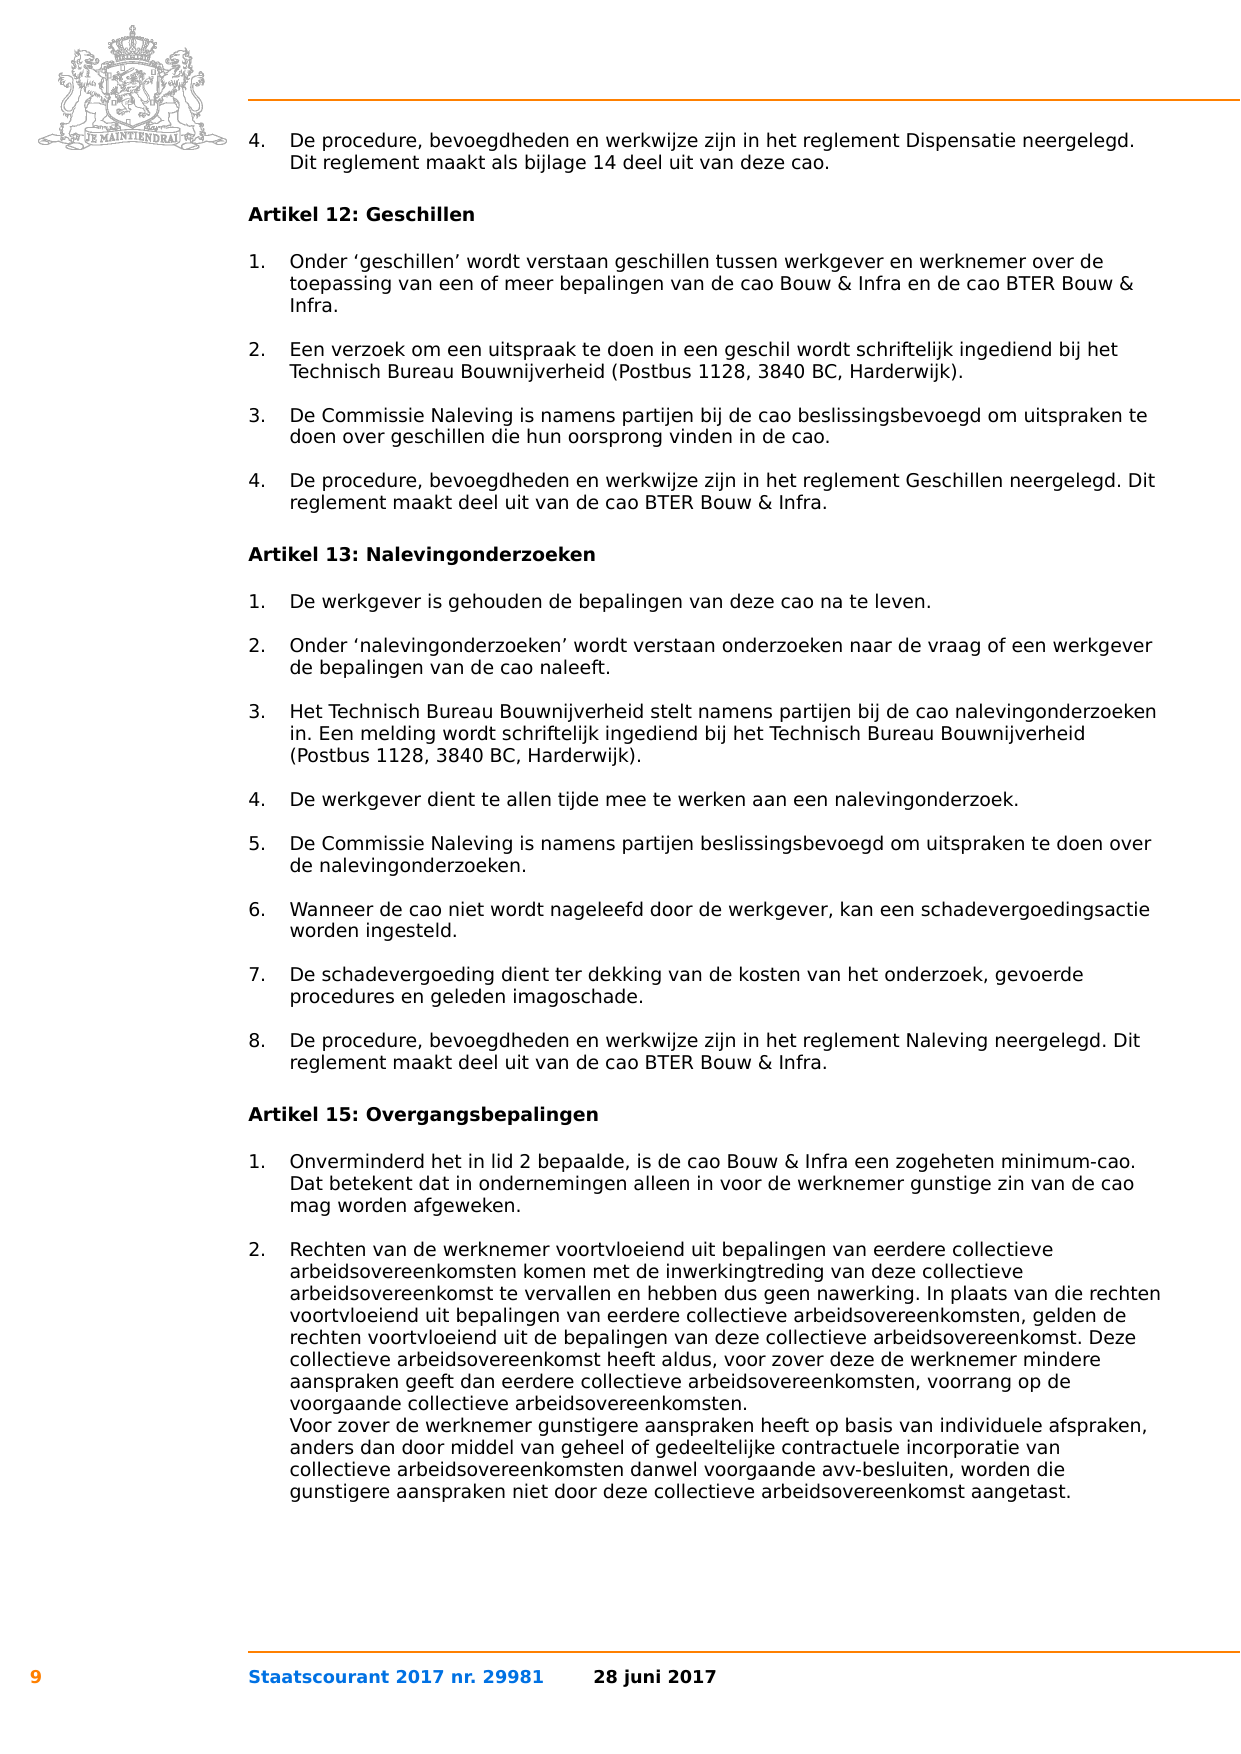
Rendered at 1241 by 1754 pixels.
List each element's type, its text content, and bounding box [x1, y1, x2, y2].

picture [38, 25, 227, 150]
text 4. De werkgever dient te allen tijde mee te werken aan een nalevingonderzoek. [248, 789, 1163, 811]
text Voor zover de werknemer gunstigere aanspraken heeft op basis van individuele afspraken, anders dan door middel van geheel of gedeeltelijke contractuele incorporatie van collectieve arbeidsovereenkomsten danwel voorgaande avv-besluiten, worden die gunstigere aanspraken niet door deze collectieve arbeidsovereenkomst aangetast. [289, 1415, 1163, 1503]
subtitle Artikel 12: Geschillen [248, 204, 1163, 226]
text 1. Onder ‘geschillen’ wordt verstaan geschillen tussen werkgever en werknemer over de toepassing van een of meer bepalingen van de cao Bouw & Infra en de cao BTER Bouw & Infra. [248, 251, 1163, 317]
text 1. Onverminderd het in lid 2 bepaalde, is de cao Bouw & Infra een zogeheten minimum-cao. Dat betekent dat in ondernemingen alleen in voor de werknemer gunstige zin van de cao mag worden afgeweken. [248, 1151, 1163, 1217]
subtitle Artikel 15: Overgangsbepalingen [248, 1104, 1163, 1126]
text 1. De werkgever is gehouden de bepalingen van deze cao na te leven. [248, 591, 1163, 613]
text 7. De schadevergoeding dient ter dekking van de kosten van het onderzoek, gevoerde procedures en geleden imagoschade. [248, 964, 1163, 1008]
text 2. Rechten van de werknemer voortvloeiend uit bepalingen van eerdere collectieve arbeidsovereenkomsten komen met de inwerkingtreding van deze collectieve arbeidsovereenkomst te vervallen en hebben dus geen nawerking. In plaats van die rechten voortvloeiend uit bepalingen van eerdere collectieve arbeidsovereenkomsten, gelden de rechten voortvloeiend uit de bepalingen van deze collectieve arbeidsovereenkomst. Deze collectieve arbeidsovereenkomst heeft aldus, voor zover deze de werknemer mindere aanspraken geeft dan eerdere collectieve arbeidsovereenkomsten, voorrang op de voorgaande collectieve arbeidsovereenkomsten. [248, 1239, 1163, 1415]
text 8. De procedure, bevoegdheden en werkwijze zijn in het reglement Naleving neergelegd. Dit reglement maakt deel uit van de cao BTER Bouw & Infra. [248, 1030, 1163, 1074]
text 4. De procedure, bevoegdheden en werkwijze zijn in het reglement Dispensatie neergelegd. Dit reglement maakt als bijlage 14 deel uit van deze cao. [248, 130, 1163, 174]
text 2. Onder ‘nalevingonderzoeken’ wordt verstaan onderzoeken naar de vraag of een werkgever de bepalingen van de cao naleeft. [248, 635, 1163, 679]
text 5. De Commissie Naleving is namens partijen beslissingsbevoegd om uitspraken te doen over de nalevingonderzoeken. [248, 833, 1163, 877]
text 3. De Commissie Naleving is namens partijen bij de cao beslissingsbevoegd om uitspraken te doen over geschillen die hun oorsprong vinden in de cao. [248, 404, 1163, 448]
subtitle Artikel 13: Nalevingonderzoeken [248, 544, 1163, 566]
text 4. De procedure, bevoegdheden en werkwijze zijn in het reglement Geschillen neergelegd. Dit reglement maakt deel uit van de cao BTER Bouw & Infra. [248, 470, 1163, 514]
text 2. Een verzoek om een uitspraak te doen in een geschil wordt schriftelijk ingediend bij het Technisch Bureau Bouwnijverheid (Postbus 1128, 3840 BC, Harderwijk). [248, 339, 1163, 383]
text 3. Het Technisch Bureau Bouwnijverheid stelt namens partijen bij de cao nalevingonderzoeken in. Een melding wordt schriftelijk ingediend bij het Technisch Bureau Bouwnijverheid (Postbus 1128, 3840 BC, Harderwijk). [248, 701, 1163, 767]
text 6. Wanneer de cao niet wordt nageleefd door de werkgever, kan een schadevergoedingsactie worden ingesteld. [248, 898, 1163, 942]
